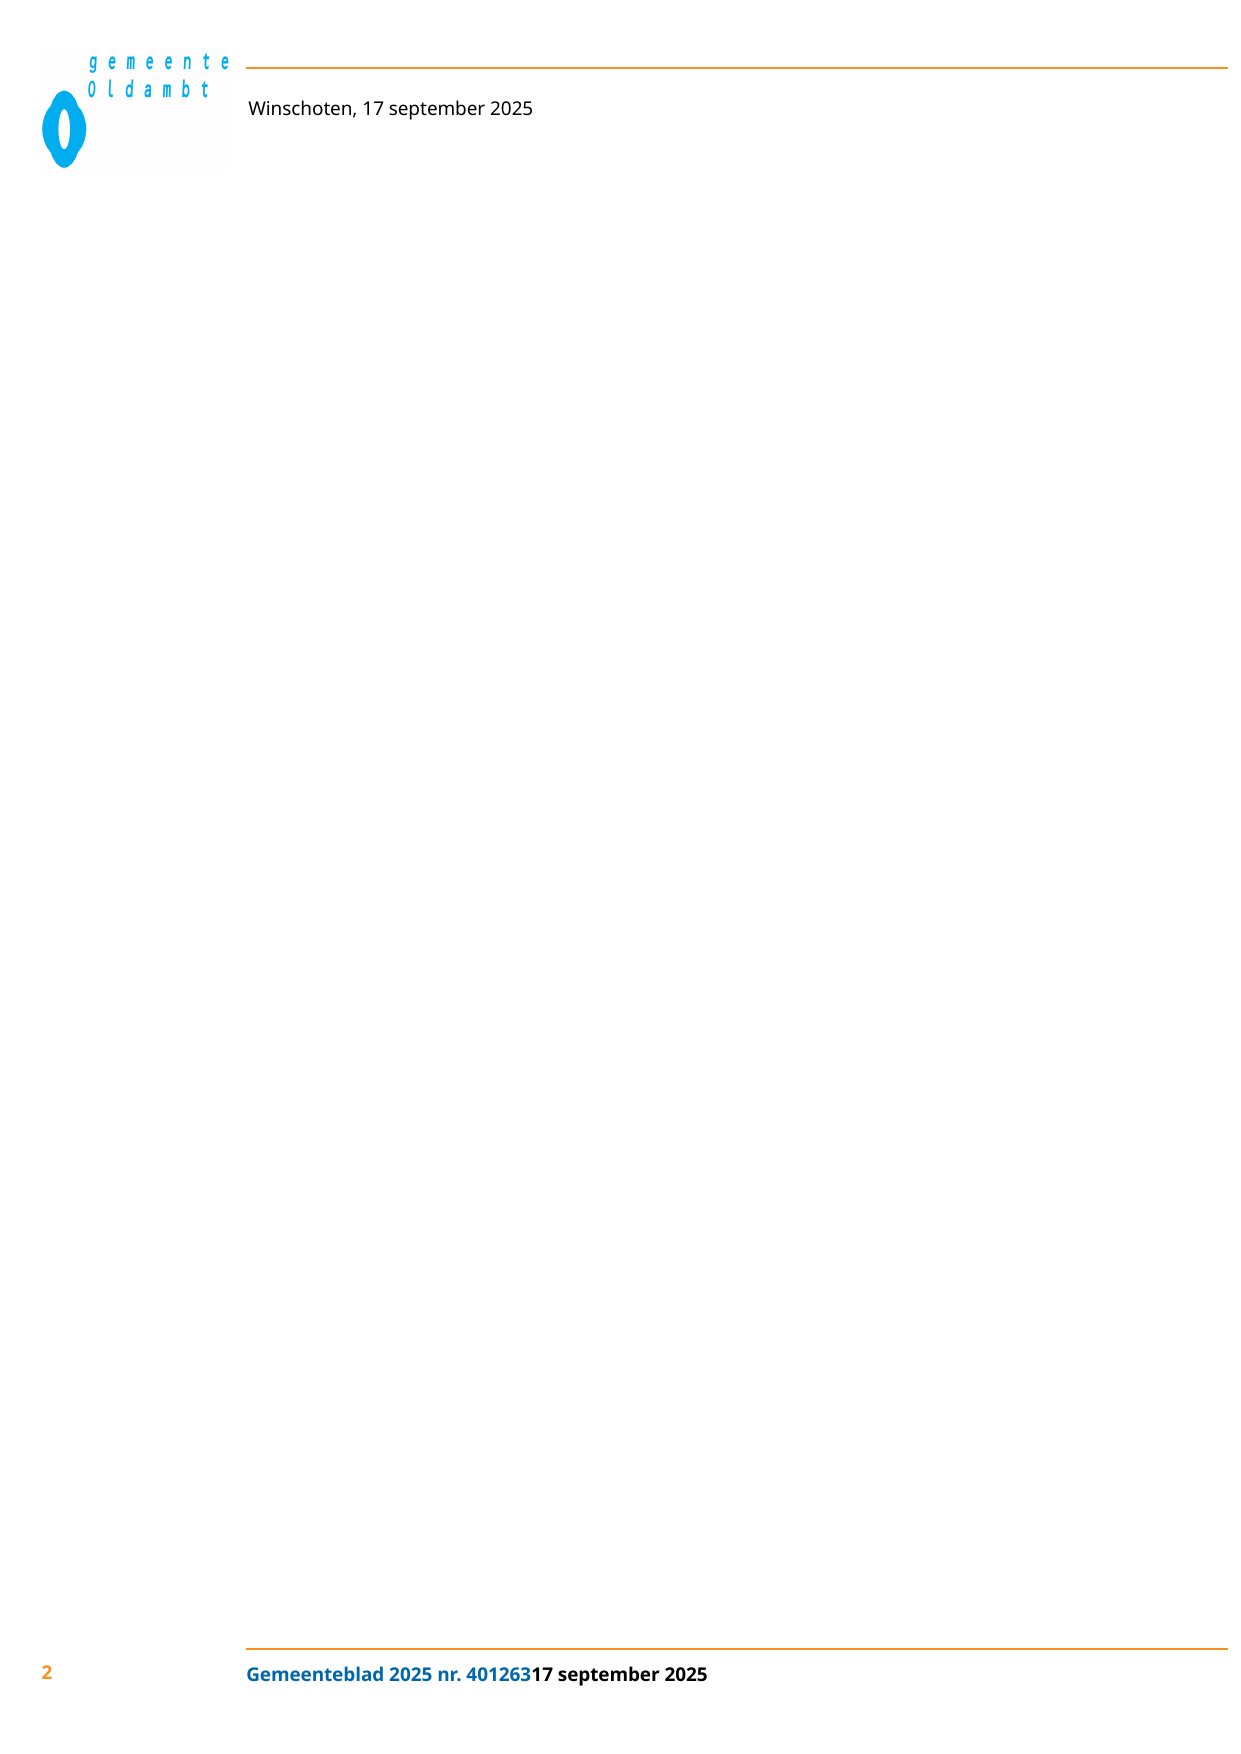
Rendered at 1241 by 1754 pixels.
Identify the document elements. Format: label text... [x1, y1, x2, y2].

picture [41, 47, 231, 172]
text Winschoten, 17 september 2025 [248, 95, 1152, 121]
